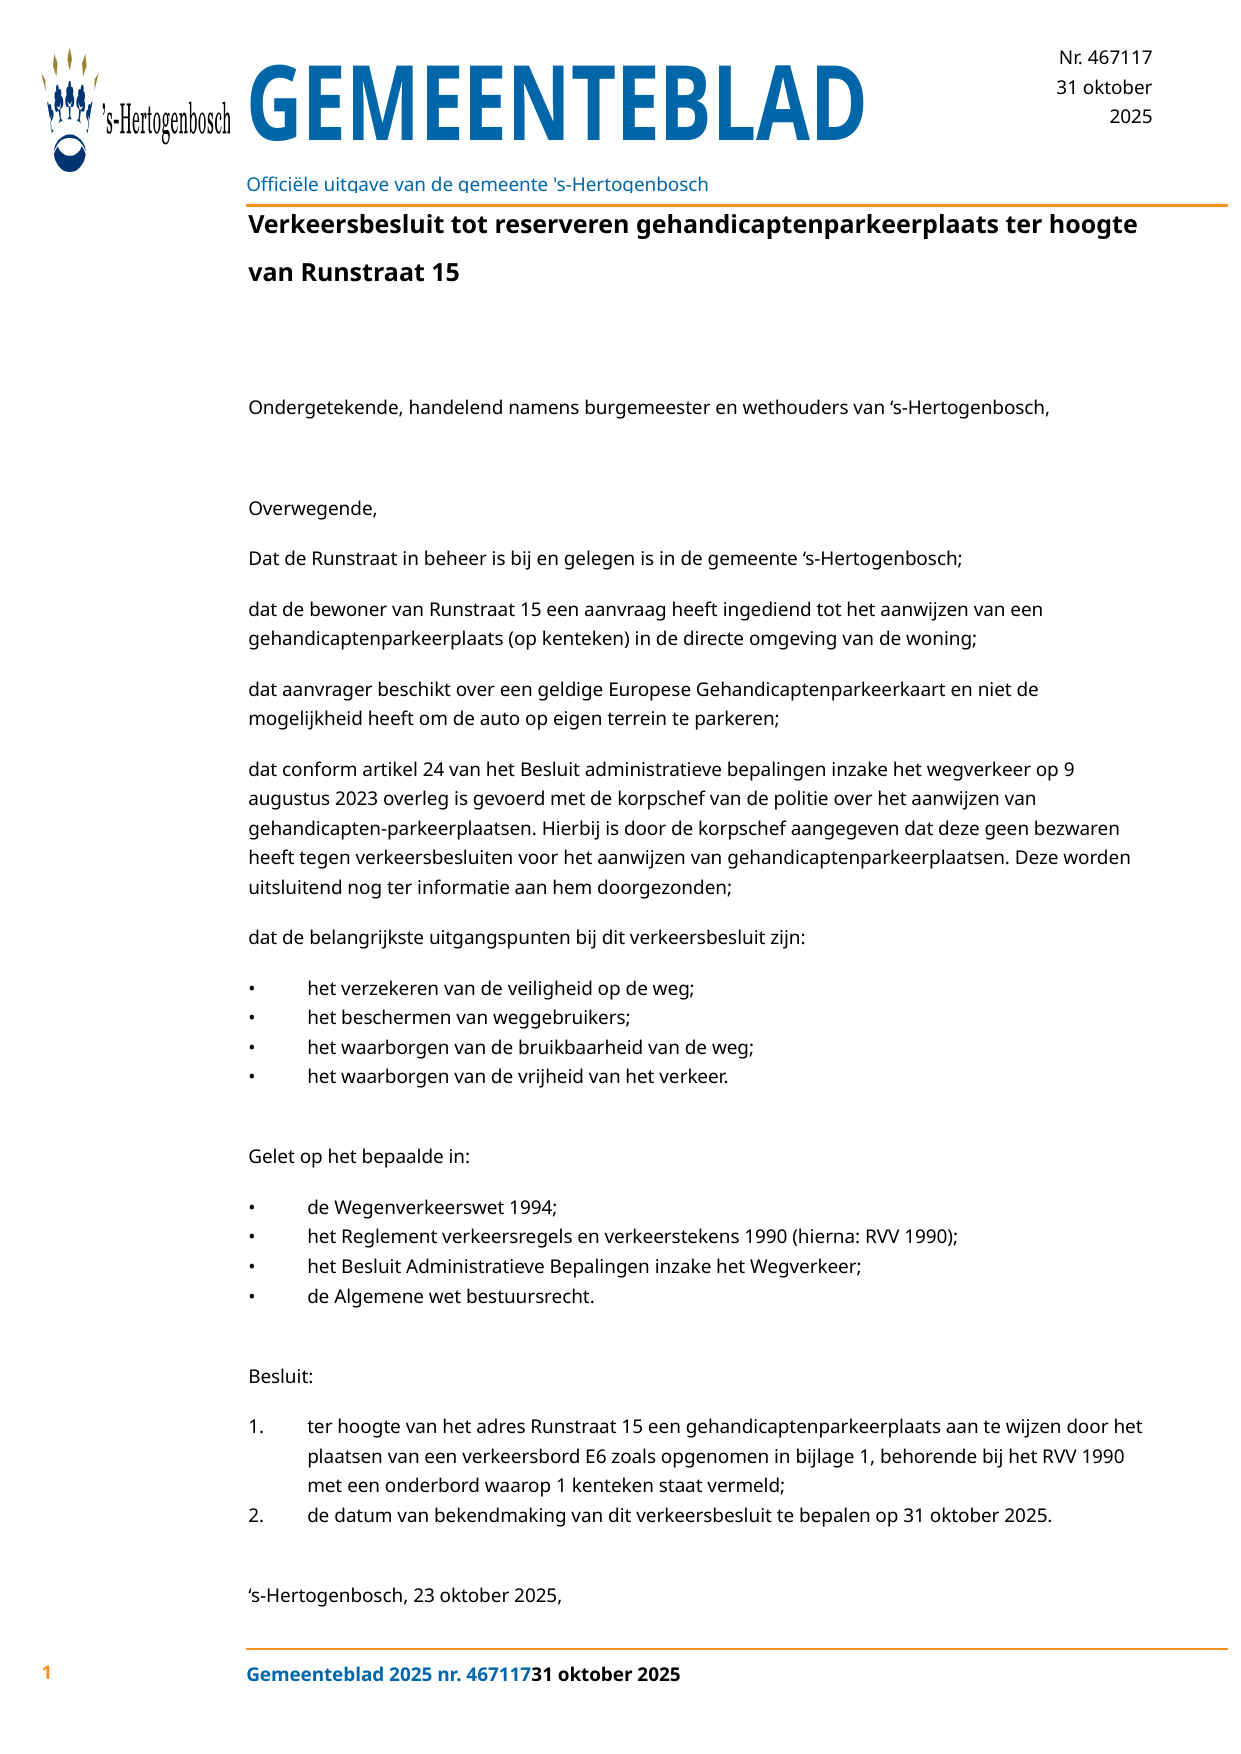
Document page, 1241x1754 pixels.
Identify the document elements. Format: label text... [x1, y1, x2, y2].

list het Besluit Administratieve Bepalingen inzake het Wegverkeer; [248, 1253, 1152, 1279]
text dat de belangrijkste uitgangspunten bij dit verkeersbesluit zijn: [248, 924, 1152, 950]
text Ondergetekende, handelend namens burgemeester en wethouders van ‘s-Hertogenbosch, [248, 394, 1152, 420]
text Besluit: [248, 1363, 1152, 1388]
list het beschermen van weggebruikers; [248, 1004, 1152, 1030]
list het waarborgen van de bruikbaarheid van de weg; [248, 1034, 1152, 1060]
list de datum van bekendmaking van dit verkeersbesluit te bepalen op 31 oktober 2025. [248, 1502, 1152, 1528]
text Gelet op het bepaalde in: [248, 1144, 1152, 1169]
list de Wegenverkeerswet 1994; [248, 1194, 1152, 1220]
text ‘s-Hertogenbosch, 23 oktober 2025, [248, 1582, 1152, 1608]
list de Algemene wet bestuursrecht. [248, 1283, 1152, 1308]
list ter hoogte van het adres Runstraat 15 een gehandicaptenparkeerplaats aan te wijzen door het plaatsen van een verkeersbord E6 zoals opgenomen in bijlage 1, behorende bij het RVV 1990 met een onderbord waarop 1 kenteken staat vermeld; [248, 1413, 1152, 1498]
list het Reglement verkeersregels en verkeerstekens 1990 (hierna: RVV 1990); [248, 1224, 1152, 1249]
text Verkeersbesluit tot reserveren gehandicaptenparkeerplaats ter hoogte van Runstraat 15 [248, 207, 1152, 288]
text dat de bewoner van Runstraat 15 een aanvraag heeft ingediend tot het aanwijzen van een gehandicaptenparkeerplaats (op kenteken) in de directe omgeving van de woning; [248, 596, 1152, 651]
list het verzekeren van de veiligheid op de weg; [248, 975, 1152, 1001]
text Overwegende, [248, 495, 1152, 521]
list het waarborgen van de vrijheid van het verkeer. [248, 1064, 1152, 1089]
text Dat de Runstraat in beheer is bij en gelegen is in de gemeente ‘s-Hertogenbosch; [248, 545, 1152, 571]
text dat conform artikel 24 van het Besluit administratieve bepalingen inzake het wegverkeer op 9 augustus 2023 overleg is gevoerd met de korpschef van de politie over het aanwijzen van gehandicapten-parkeerplaatsen. Hierbij is door de korpschef aangegeven dat deze geen bezwaren heeft tegen verkeersbesluiten voor het aanwijzen van gehandicaptenparkeerplaatsen. Deze worden uitsluitend nog ter informatie aan hem doorgezonden; [248, 756, 1152, 900]
picture [41, 47, 231, 172]
text dat aanvrager beschikt over een geldige Europese Gehandicaptenparkeerkaart en niet de mogelijkheid heeft om de auto op eigen terrein te parkeren; [248, 676, 1152, 731]
